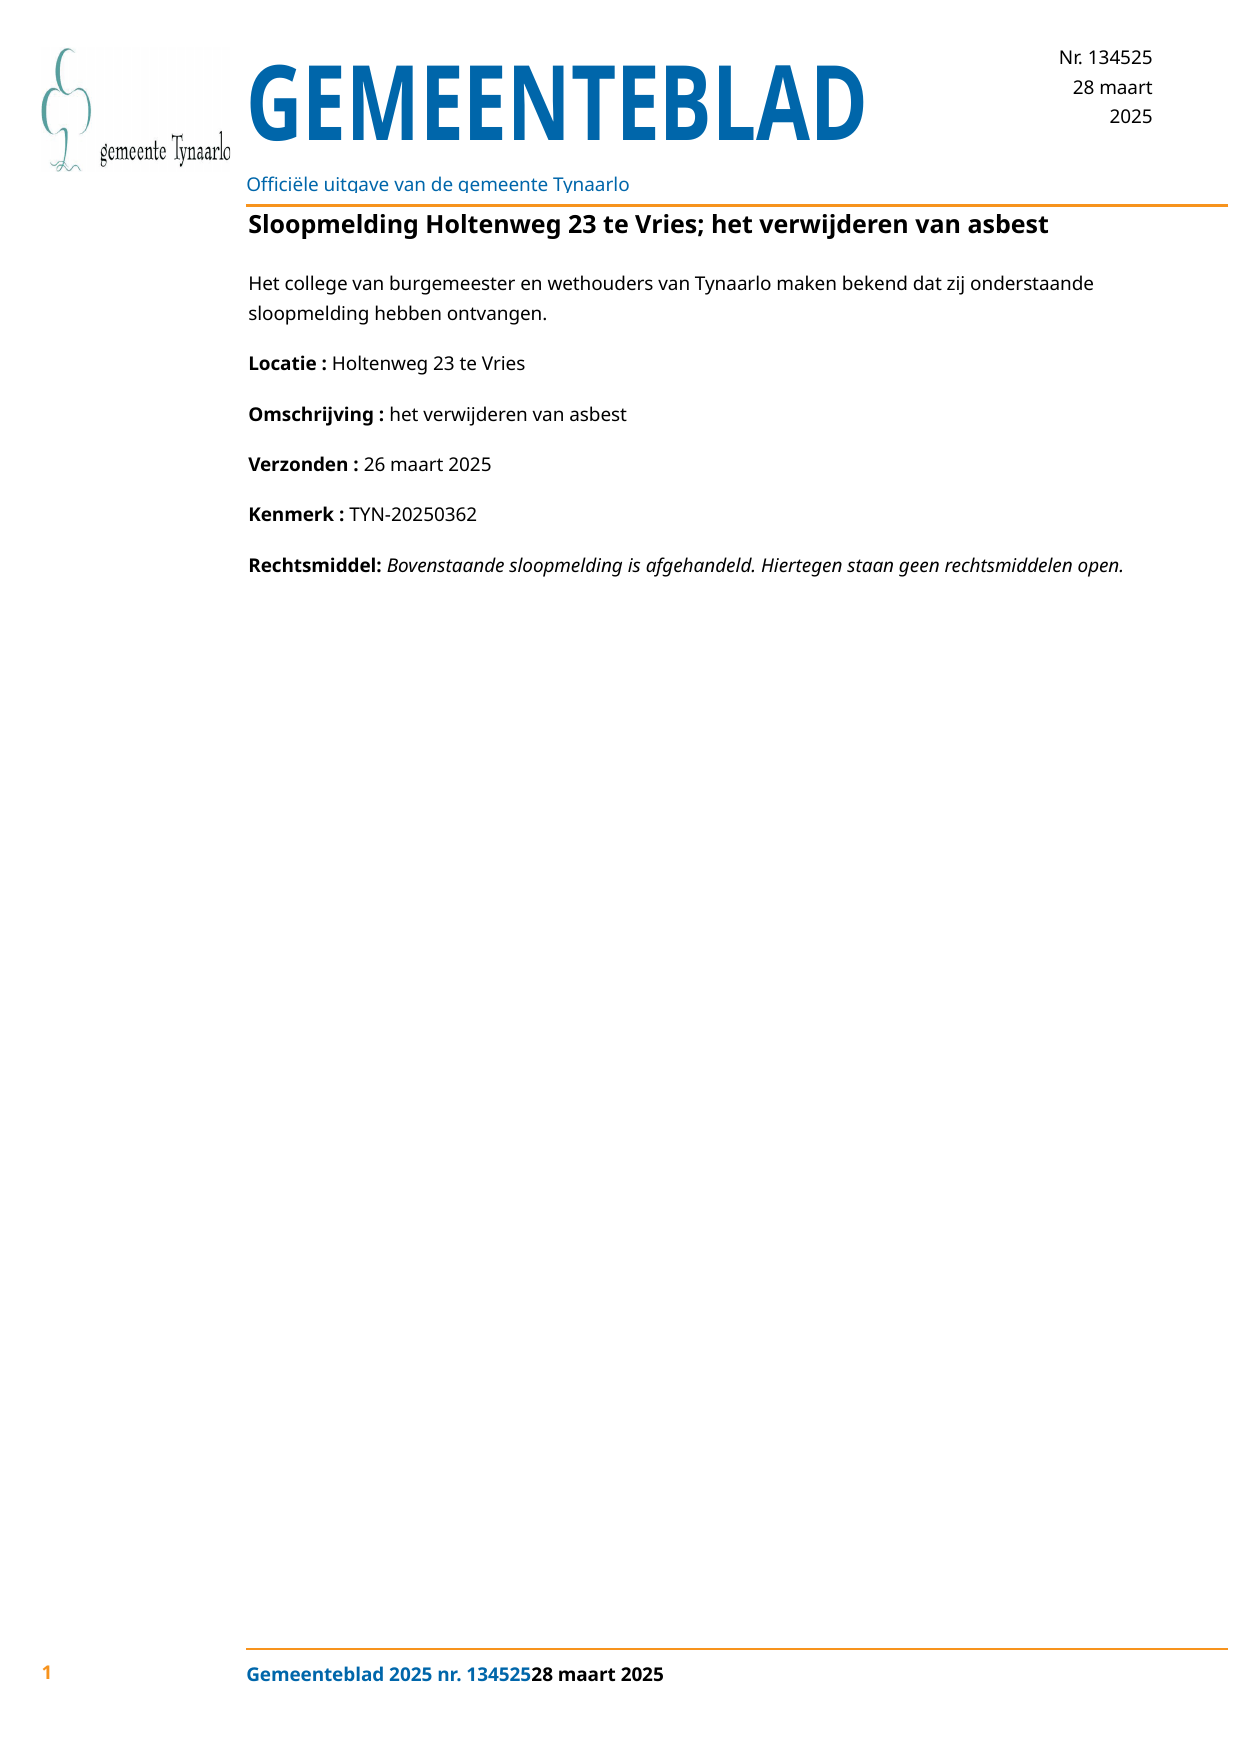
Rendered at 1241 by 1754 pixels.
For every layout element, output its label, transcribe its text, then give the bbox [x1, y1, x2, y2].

text Kenmerk : TYN-20250362 [248, 502, 1152, 527]
text Rechtsmiddel: Bovenstaande sloopmelding is afgehandeld. Hiertegen staan geen rechtsmiddelen open. [248, 552, 1152, 578]
text Sloopmelding Holtenweg 23 te Vries; het verwijderen van asbest [248, 207, 1152, 241]
text Omschrijving : het verwijderen van asbest [248, 401, 1152, 426]
text Verzonden : 26 maart 2025 [248, 451, 1152, 477]
text Locatie : Holtenweg 23 te Vries [248, 350, 1152, 376]
text Het college van burgemeester en wethouders van Tynaarlo maken bekend dat zij onderstaande sloopmelding hebben ontvangen. [248, 270, 1152, 326]
picture [41, 47, 231, 172]
